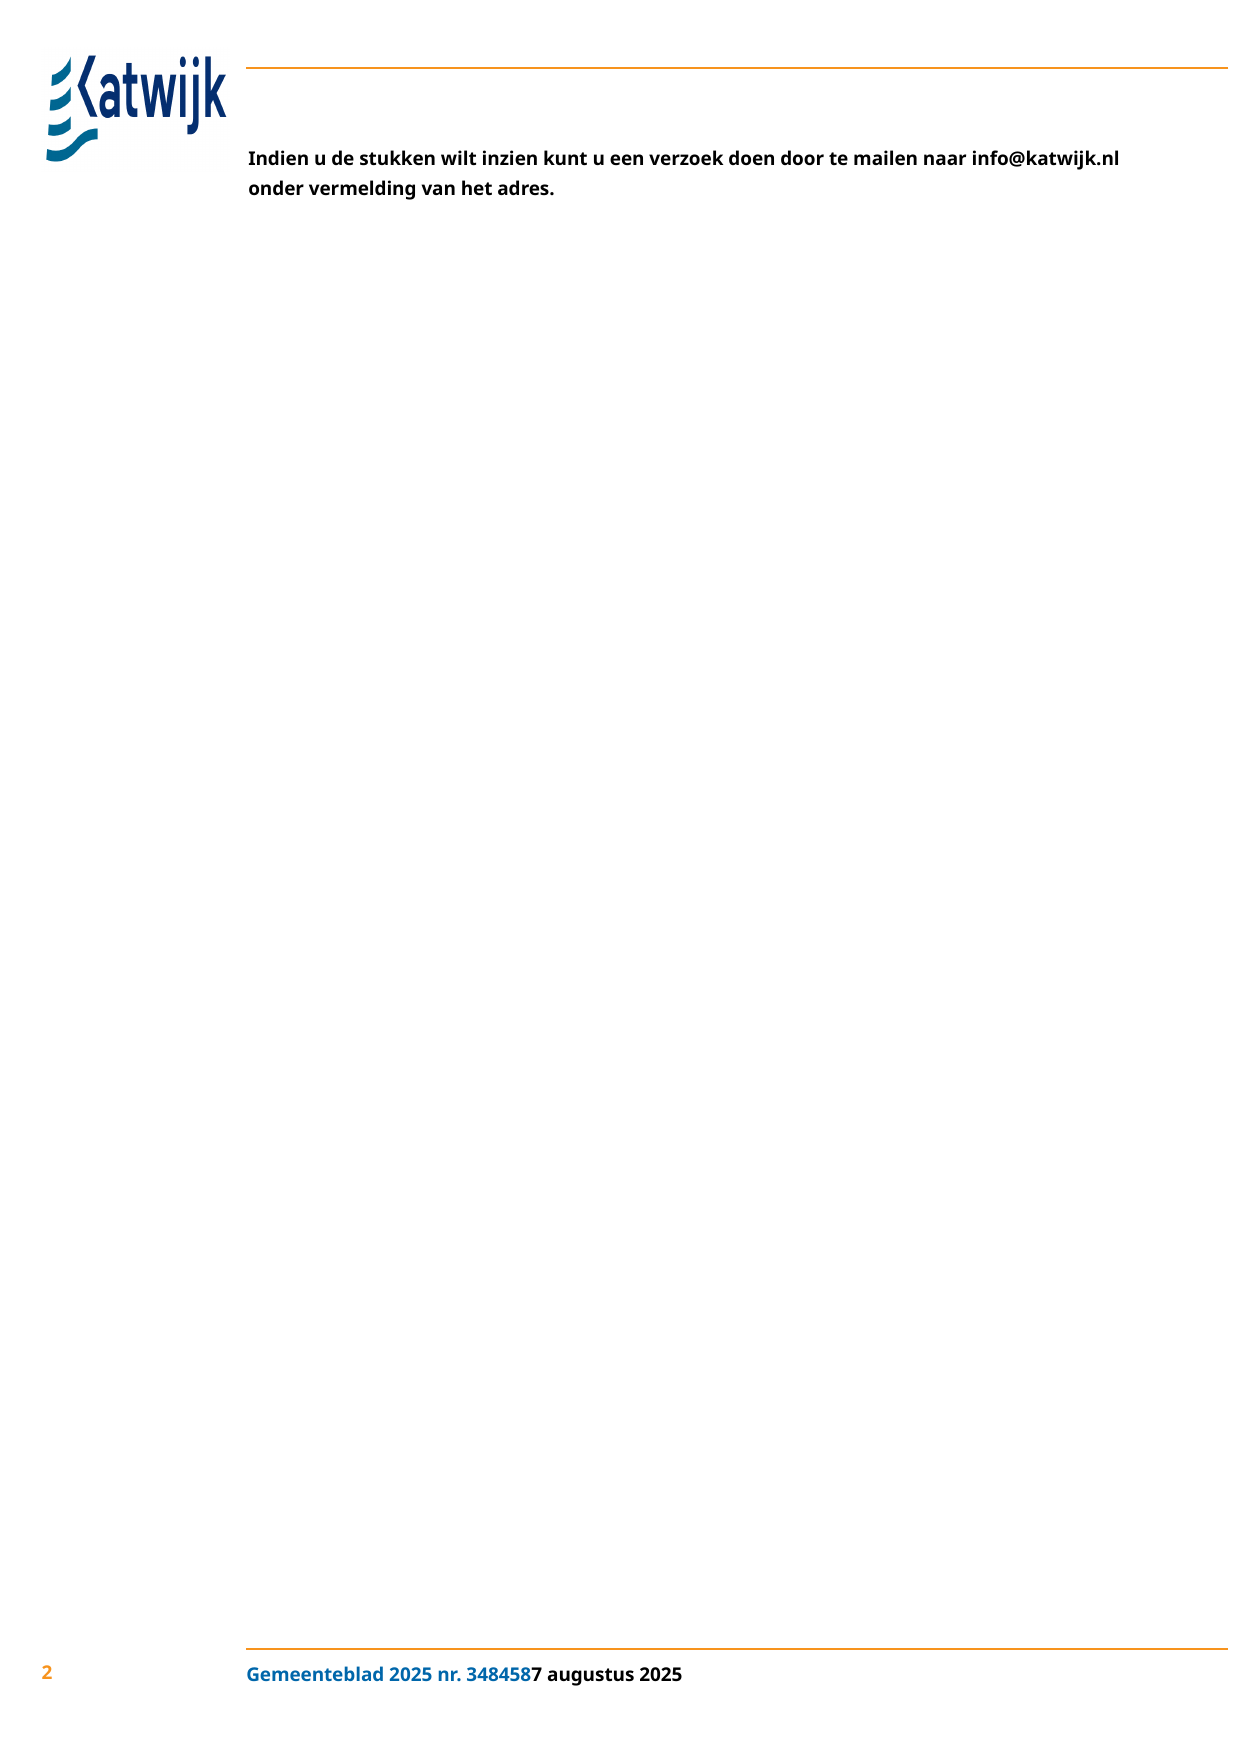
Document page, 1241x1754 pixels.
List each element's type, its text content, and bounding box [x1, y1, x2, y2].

text Indien u de stukken wilt inzien kunt u een verzoek doen door te mailen naar info@katwijk.nl onder vermelding van het adres. [248, 145, 1152, 201]
picture [41, 47, 231, 172]
